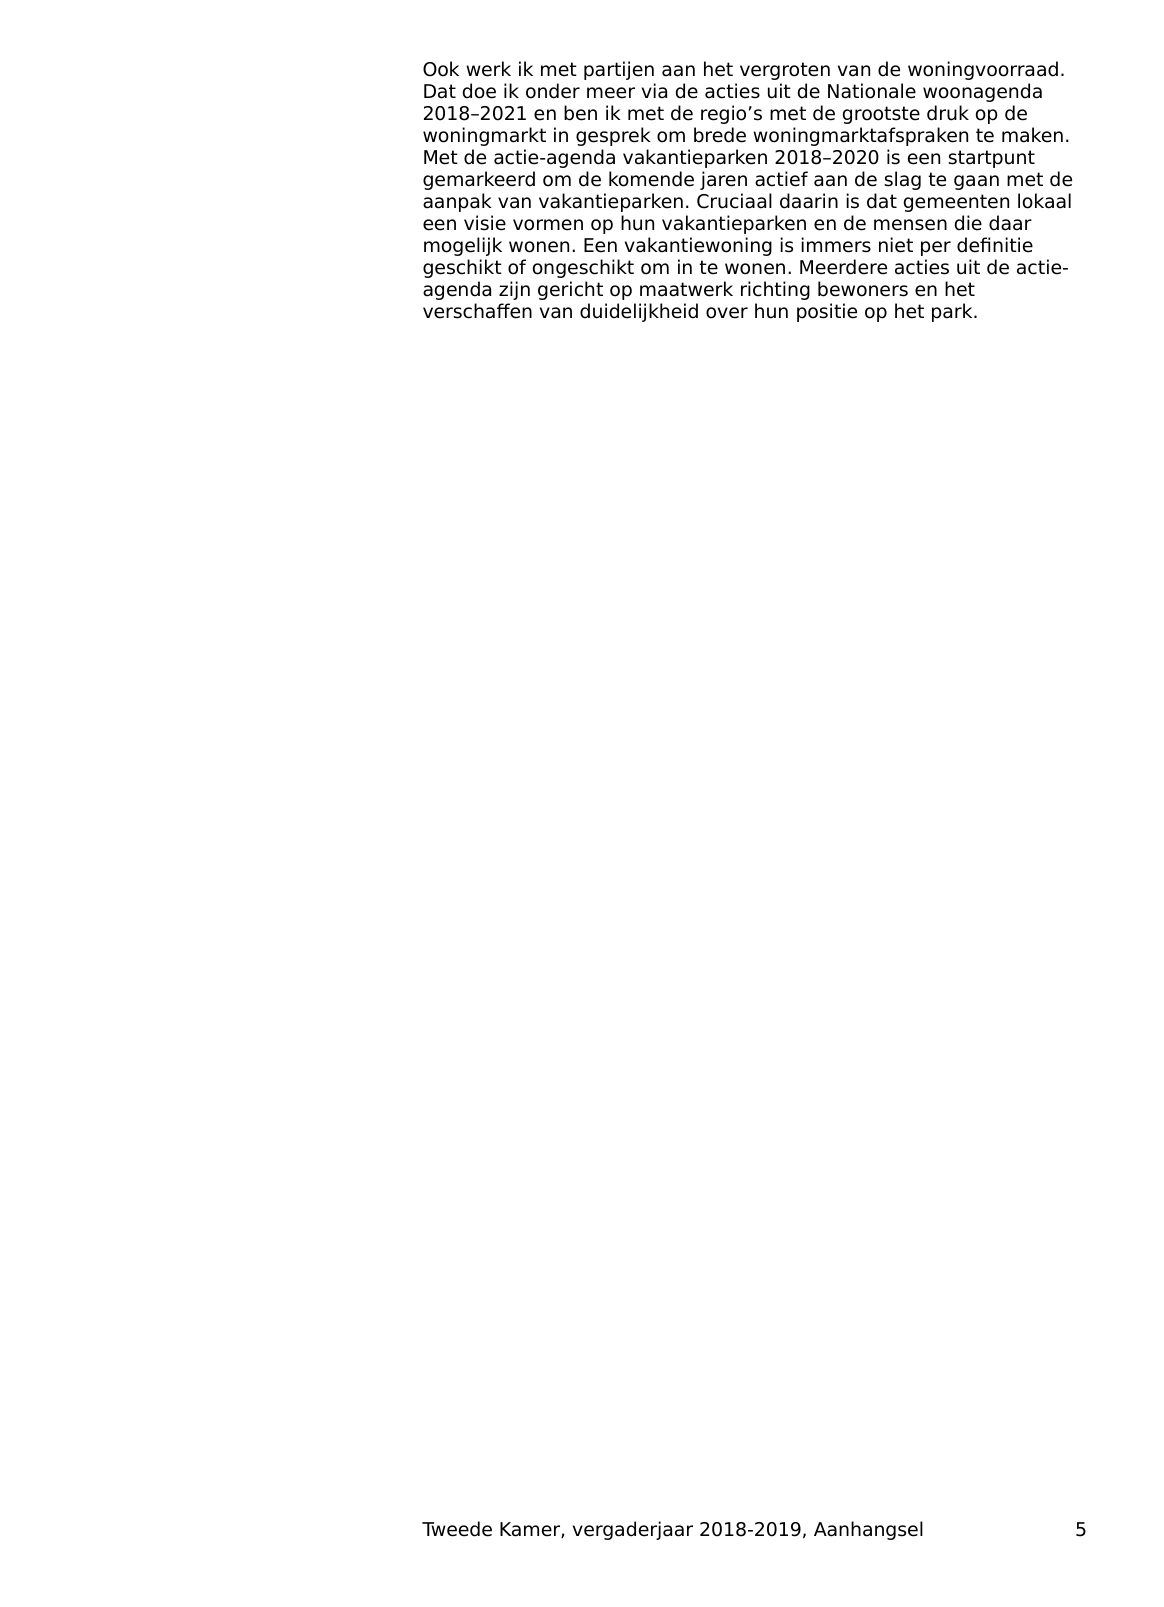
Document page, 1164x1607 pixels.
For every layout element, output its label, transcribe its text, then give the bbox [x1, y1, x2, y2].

text Met de actie-agenda vakantieparken 2018–2020 is een startpunt gemarkeerd om de komende jaren actief aan de slag te gaan met de aanpak van vakantieparken. Cruciaal daarin is dat gemeenten lokaal een visie vormen op hun vakantieparken en de mensen die daar mogelijk wonen. Een vakantiewoning is immers niet per definitie geschikt of ongeschikt om in te wonen. Meerdere acties uit de actie-agenda zijn gericht op maatwerk richting bewoners en het verschaffen van duidelijkheid over hun positie op het park. [422, 147, 1087, 323]
text Ook werk ik met partijen aan het vergroten van de woningvoorraad. Dat doe ik onder meer via de acties uit de Nationale woonagenda 2018–2021 en ben ik met de regio’s met de grootste druk op de woningmarkt in gesprek om brede woningmarktafspraken te maken. [422, 59, 1087, 147]
